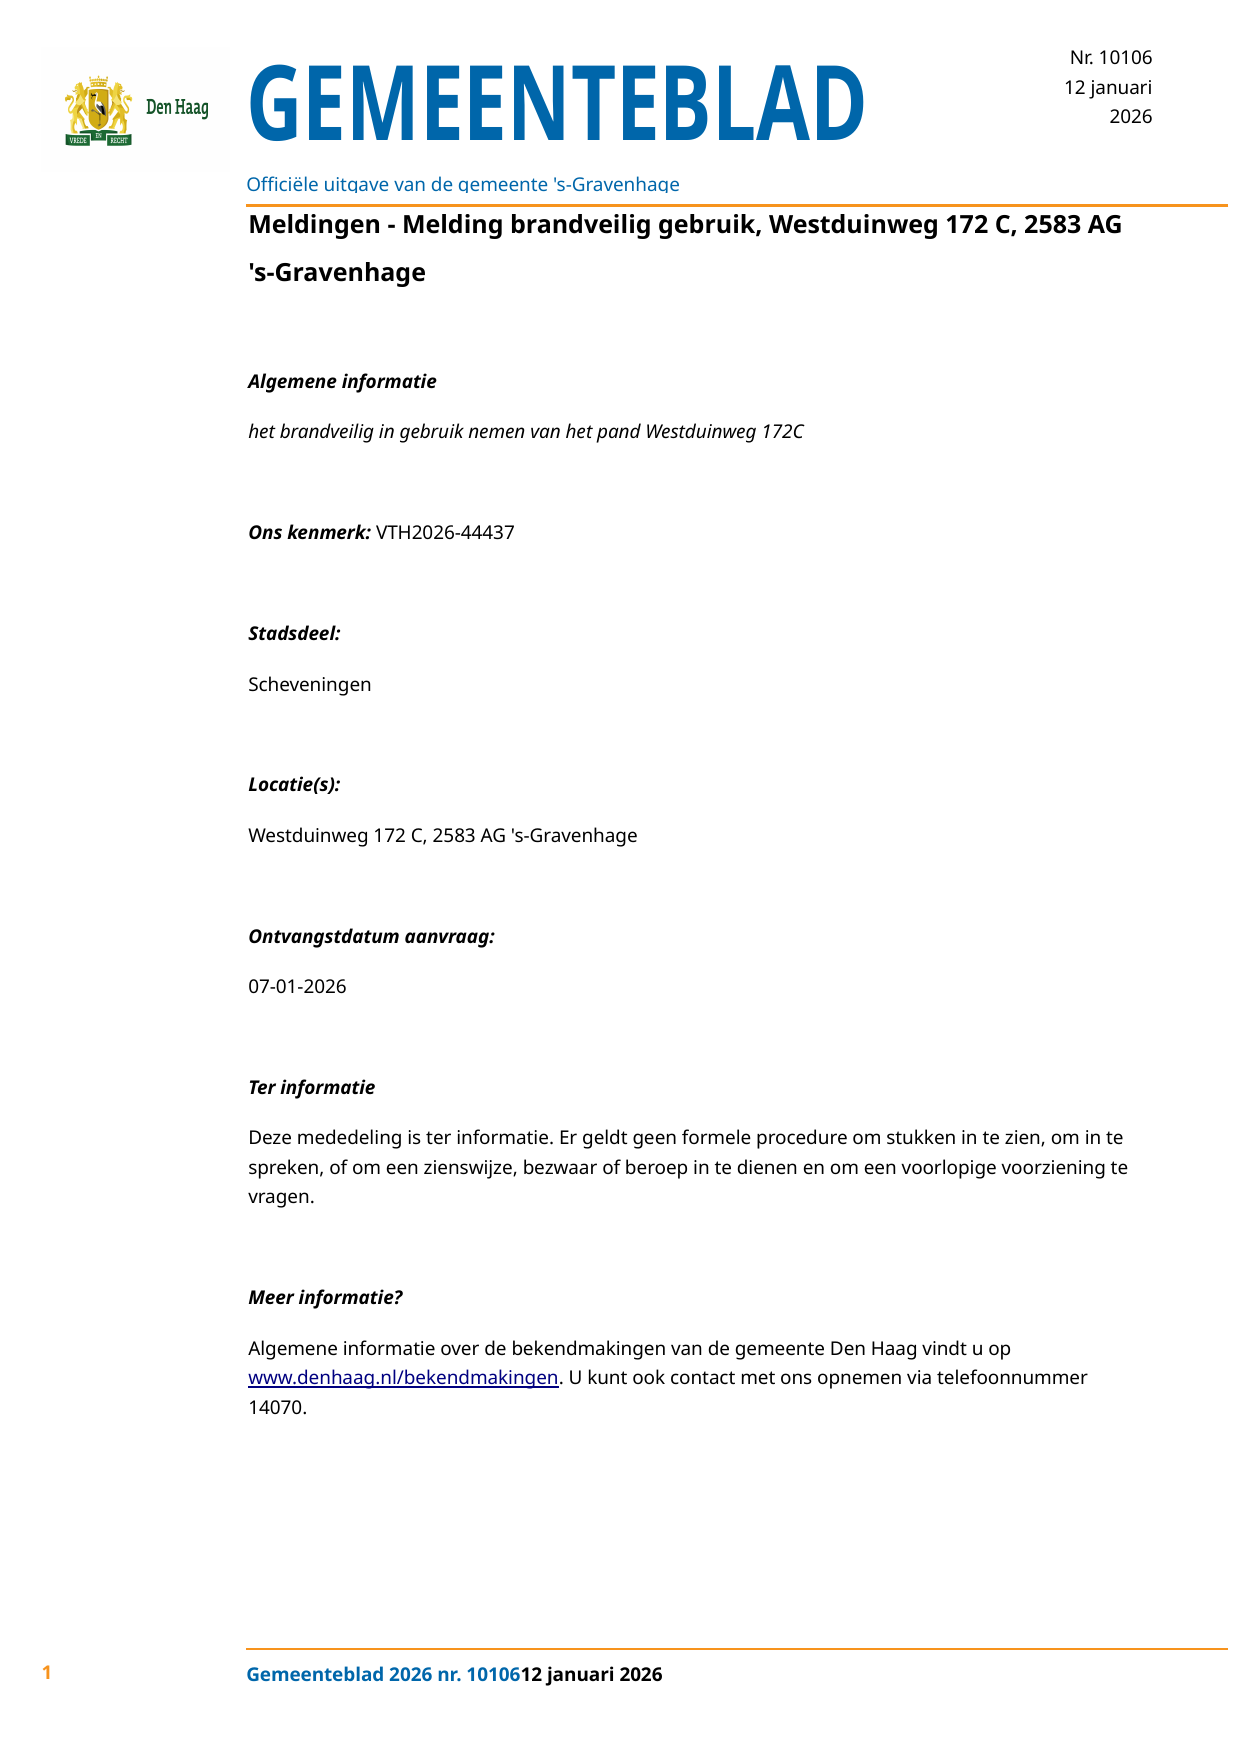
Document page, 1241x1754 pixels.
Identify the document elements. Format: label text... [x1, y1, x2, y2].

text Ontvangstdatum aanvraag: [248, 923, 1152, 949]
text Scheveningen [248, 671, 1152, 697]
text Meldingen - Melding brandveilig gebruik, Westduinweg 172 C, 2583 AG 's-Gravenhage [248, 207, 1152, 288]
text Locatie(s): [248, 772, 1152, 797]
text 07-01-2026 [248, 973, 1152, 999]
text Westduinweg 172 C, 2583 AG 's-Gravenhage [248, 822, 1152, 848]
text Stadsdeel: [248, 620, 1152, 646]
text Ons kenmerk: VTH2026-44437 [248, 519, 1152, 545]
text Ter informatie [248, 1074, 1152, 1100]
text het brandveilig in gebruik nemen van het pand Westduinweg 172C [248, 419, 1152, 444]
text Deze mededeling is ter informatie. Er geldt geen formele procedure om stukken in te zien, om in te spreken, of om een zienswijze, bezwaar of beroep in te dienen en om een voorlopige voorziening te vragen. [248, 1124, 1152, 1209]
text Meer informatie? [248, 1284, 1152, 1310]
text Algemene informatie over de bekendmakingen van de gemeente Den Haag vindt u op www.denhaag.nl/bekendmakingen. U kunt ook contact met ons opnemen via telefoonnummer 14070. [248, 1335, 1152, 1420]
picture [41, 47, 231, 172]
text Algemene informatie [248, 368, 1152, 394]
